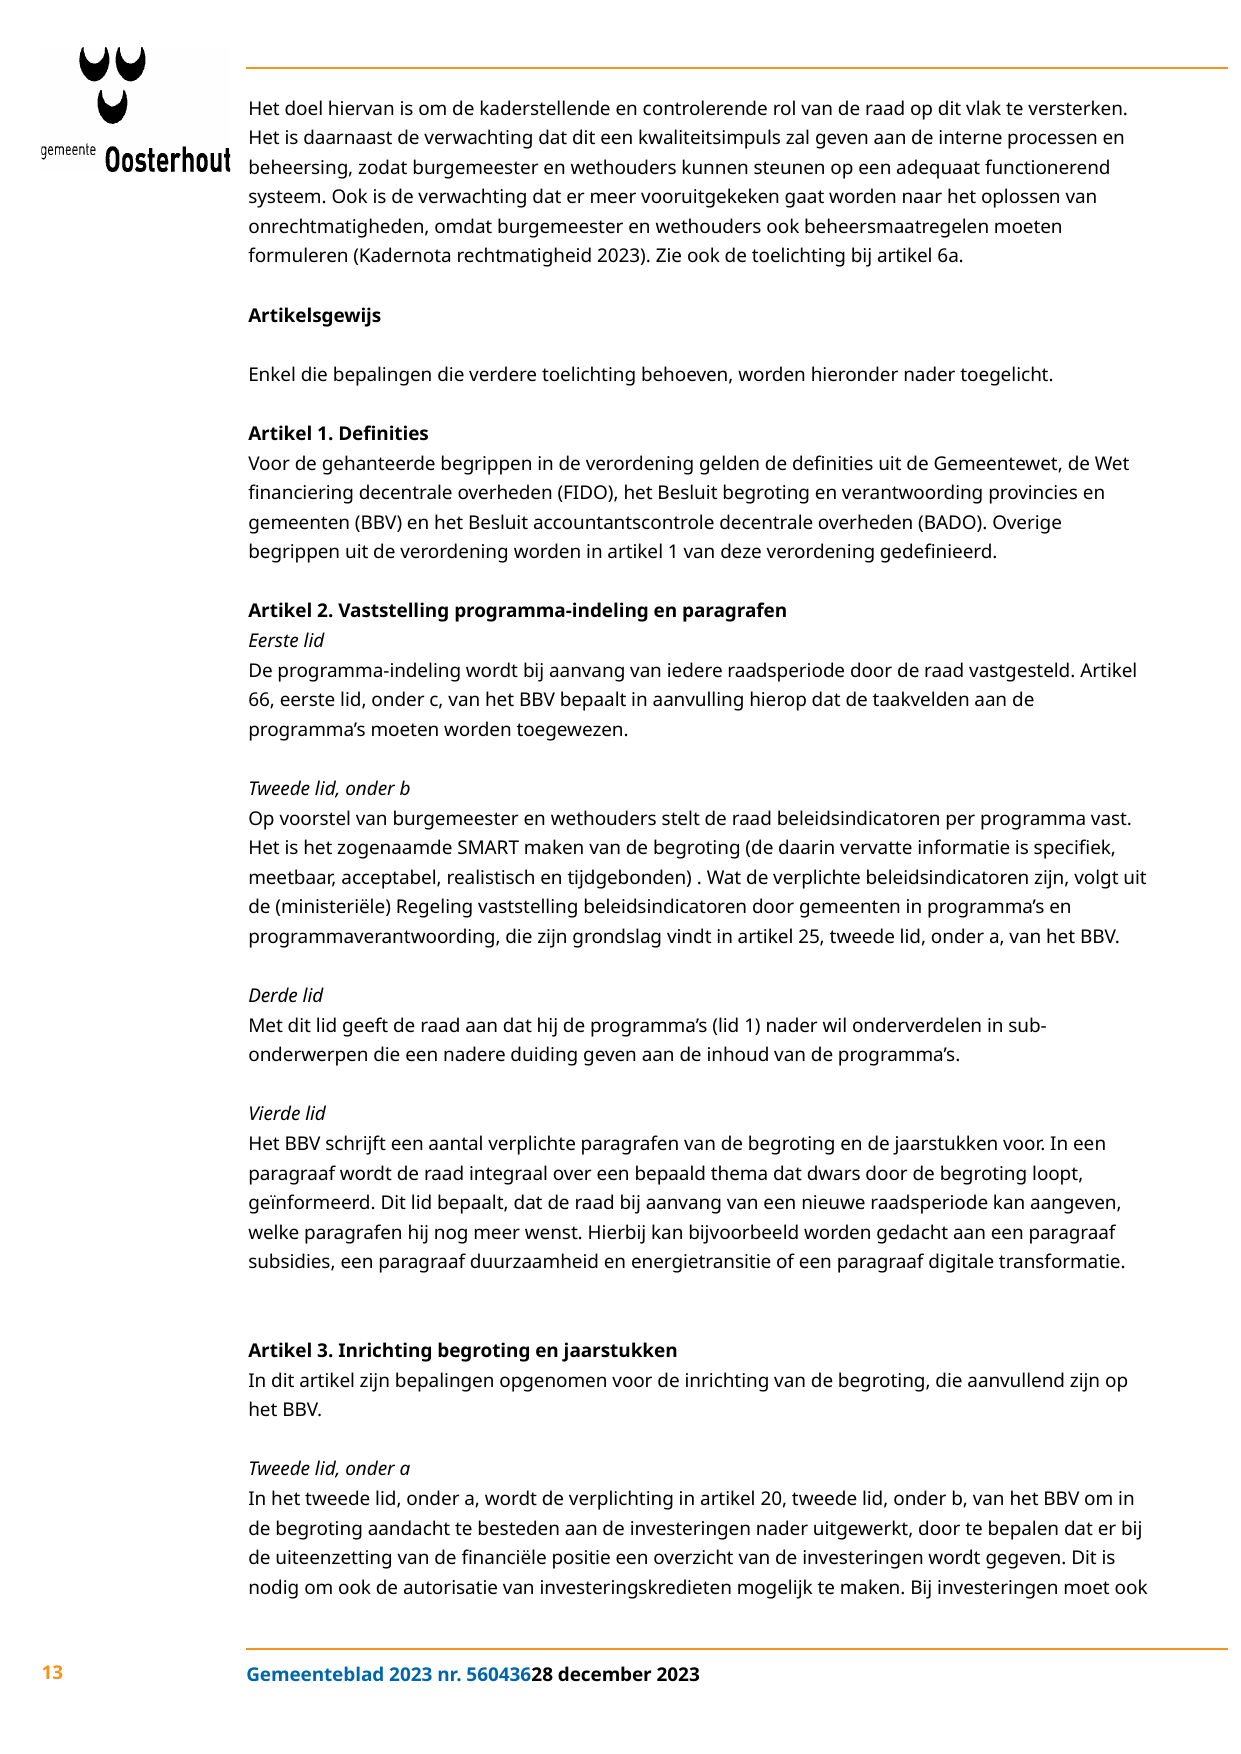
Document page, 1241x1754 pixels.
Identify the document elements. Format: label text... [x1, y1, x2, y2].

text Vierde lid [248, 1101, 1152, 1126]
text Het BBV schrijft een aantal verplichte paragrafen van de begroting en de jaarstukken voor. In een paragraaf wordt de raad integraal over een bepaald thema dat dwars door de begroting loopt, geïnformeerd. Dit lid bepaalt, dat de raad bij aanvang van een nieuwe raadsperiode kan aangeven, welke paragrafen hij nog meer wenst. Hierbij kan bijvoorbeeld worden gedacht aan een paragraaf subsidies, een paragraaf duurzaamheid en energietransitie of een paragraaf digitale transformatie. [248, 1130, 1152, 1274]
text Artikel 1. Definities [248, 420, 1152, 446]
text De programma-indeling wordt bij aanvang van iedere raadsperiode door de raad vastgesteld. Artikel 66, eerste lid, onder c, van het BBV bepaalt in aanvulling hierop dat de taakvelden aan de programma’s moeten worden toegewezen. [248, 657, 1152, 742]
text Derde lid [248, 982, 1152, 1008]
text Artikel 3. Inrichting begroting en jaarstukken [248, 1337, 1152, 1363]
text Met dit lid geeft de raad aan dat hij de programma’s (lid 1) nader wil onderverdelen in sub-onderwerpen die een nadere duiding geven aan de inhoud van de programma’s. [248, 1012, 1152, 1067]
text Tweede lid, onder a [248, 1456, 1152, 1481]
text Op voorstel van burgemeester en wethouders stelt de raad beleidsindicatoren per programma vast. Het is het zogenaamde SMART maken van de begroting (de daarin vervatte informatie is specifiek, meetbaar, acceptabel, realistisch en tijdgebonden) . Wat de verplichte beleidsindicatoren zijn, volgt uit de (ministeriële) Regeling vaststelling beleidsindicatoren door gemeenten in programma’s en programmaverantwoording, die zijn grondslag vindt in artikel 25, tweede lid, onder a, van het BBV. [248, 805, 1152, 949]
text In het tweede lid, onder a, wordt de verplichting in artikel 20, tweede lid, onder b, van het BBV om in de begroting aandacht te besteden aan de investeringen nader uitgewerkt, door te bepalen dat er bij de uiteenzetting van de financiële positie een overzicht van de investeringen wordt gegeven. Dit is nodig om ook de autorisatie van investeringskredieten mogelijk te maken. Bij investeringen moet ook [248, 1485, 1152, 1600]
text Het doel hiervan is om de kaderstellende en controlerende rol van de raad op dit vlak te versterken. Het is daarnaast de verwachting dat dit een kwaliteitsimpuls zal geven aan de interne processen en beheersing, zodat burgemeester en wethouders kunnen steunen op een adequaat functionerend systeem. Ook is de verwachting dat er meer vooruitgekeken gaat worden naar het oplossen van onrechtmatigheden, omdat burgemeester en wethouders ook beheersmaatregelen moeten formuleren (Kadernota rechtmatigheid 2023). Zie ook de toelichting bij artikel 6a. [248, 95, 1152, 268]
picture [41, 47, 231, 172]
text In dit artikel zijn bepalingen opgenomen voor de inrichting van de begroting, die aanvullend zijn op het BBV. [248, 1367, 1152, 1422]
text Eerste lid [248, 627, 1152, 653]
text Artikel 2. Vaststelling programma-indeling en paragrafen [248, 598, 1152, 623]
text Enkel die bepalingen die verdere toelichting behoeven, worden hieronder nader toegelicht. [248, 361, 1152, 387]
text Voor de gehanteerde begrippen in de verordening gelden de definities uit de Gemeentewet, de Wet financiering decentrale overheden (FIDO), het Besluit begroting en verantwoording provincies en gemeenten (BBV) en het Besluit accountantscontrole decentrale overheden (BADO). Overige begrippen uit de verordening worden in artikel 1 van deze verordening gedefinieerd. [248, 450, 1152, 564]
text Artikelsgewijs [248, 302, 1152, 328]
text Tweede lid, onder b [248, 775, 1152, 801]
